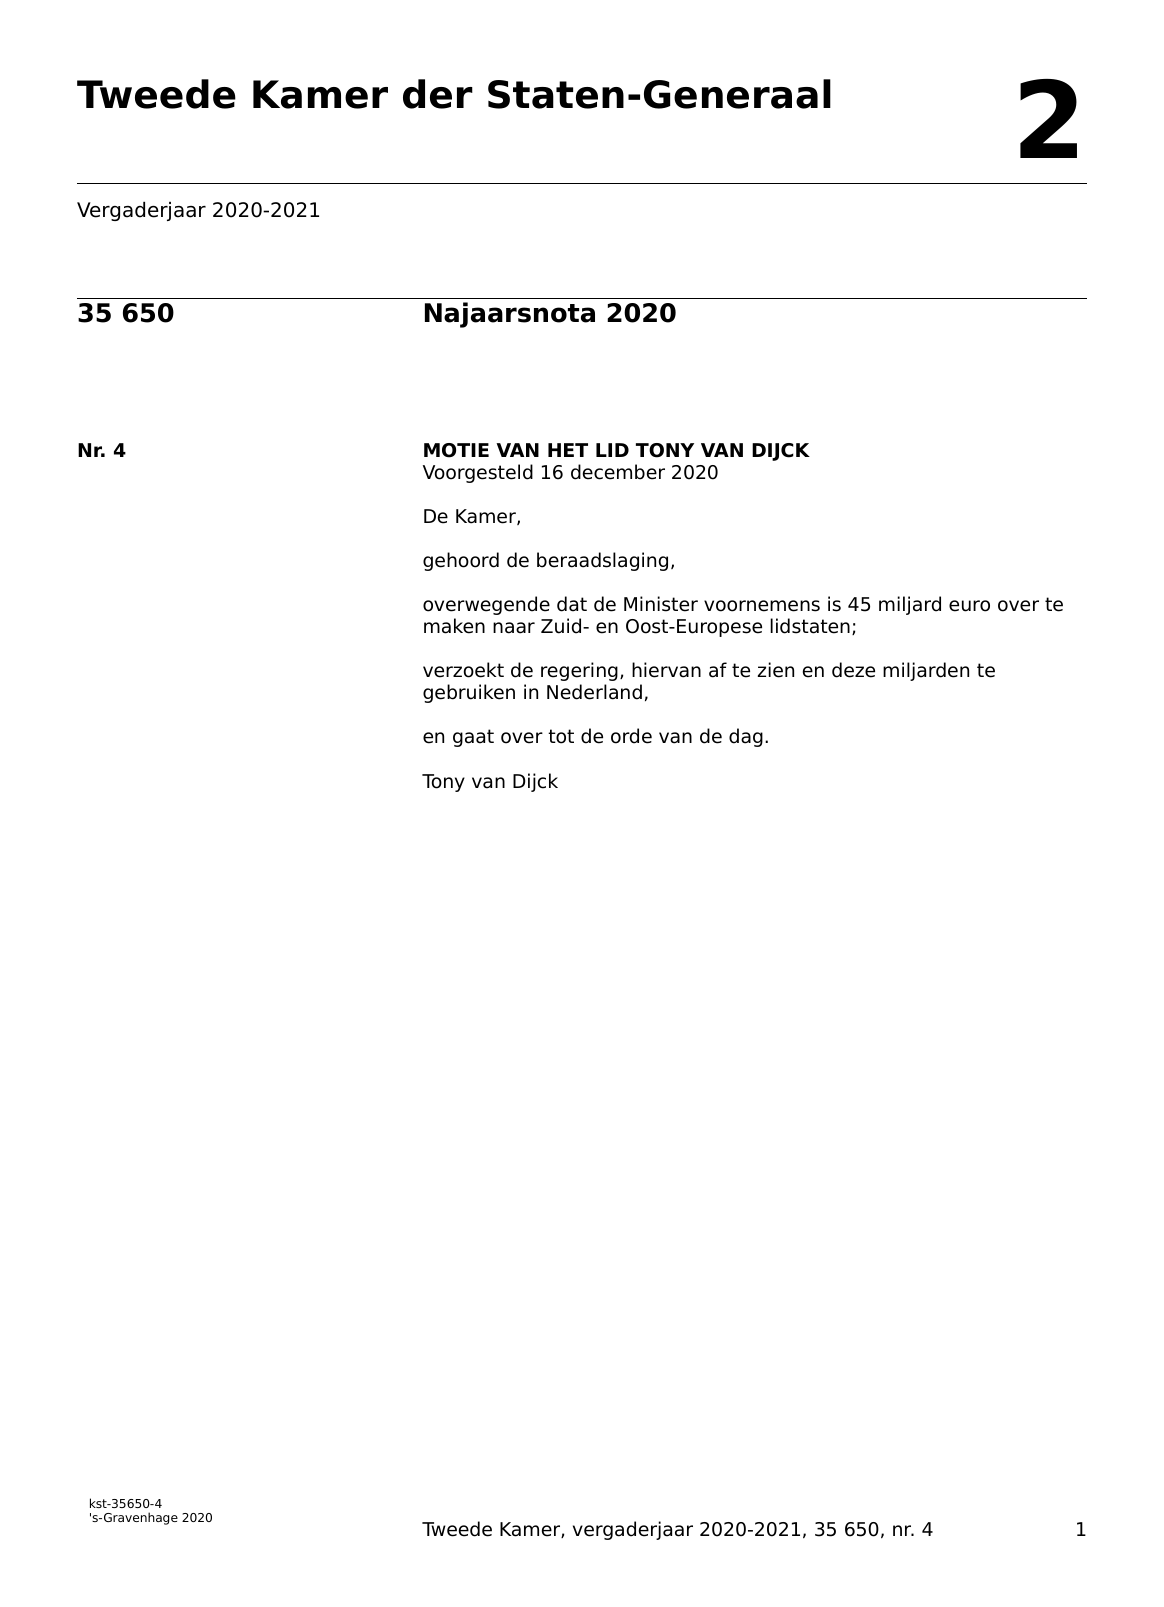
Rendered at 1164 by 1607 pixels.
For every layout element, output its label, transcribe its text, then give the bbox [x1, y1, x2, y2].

text overwegende dat de Minister voornemens is 45 miljard euro over te maken naar Zuid- en Oost-Europese lidstaten; [422, 594, 1087, 638]
table_header 2 [886, 59, 1087, 183]
text Voorgesteld 16 december 2020 [422, 462, 1087, 484]
subtitle Nr. 4 MOTIE VAN HET LID TONY VAN DIJCK [77, 440, 1087, 462]
subtitle 35 650 Najaarsnota 2020 [77, 299, 1087, 329]
text en gaat over tot de orde van de dag. [422, 726, 1087, 748]
text verzoekt de regering, hiervan af te zien en deze miljarden te gebruiken in Nederland, [422, 660, 1087, 704]
table_cell Vergaderjaar 2020-2021 [77, 184, 1087, 298]
text De Kamer, [422, 506, 1087, 528]
table_header Tweede Kamer der Staten-Generaal [77, 59, 886, 183]
text gehoord de beraadslaging, [422, 550, 1087, 572]
text kst-35650-4 [88, 1497, 323, 1511]
text Tony van Dijck [422, 771, 1087, 793]
text 's-Gravenhage 2020 [88, 1511, 323, 1525]
